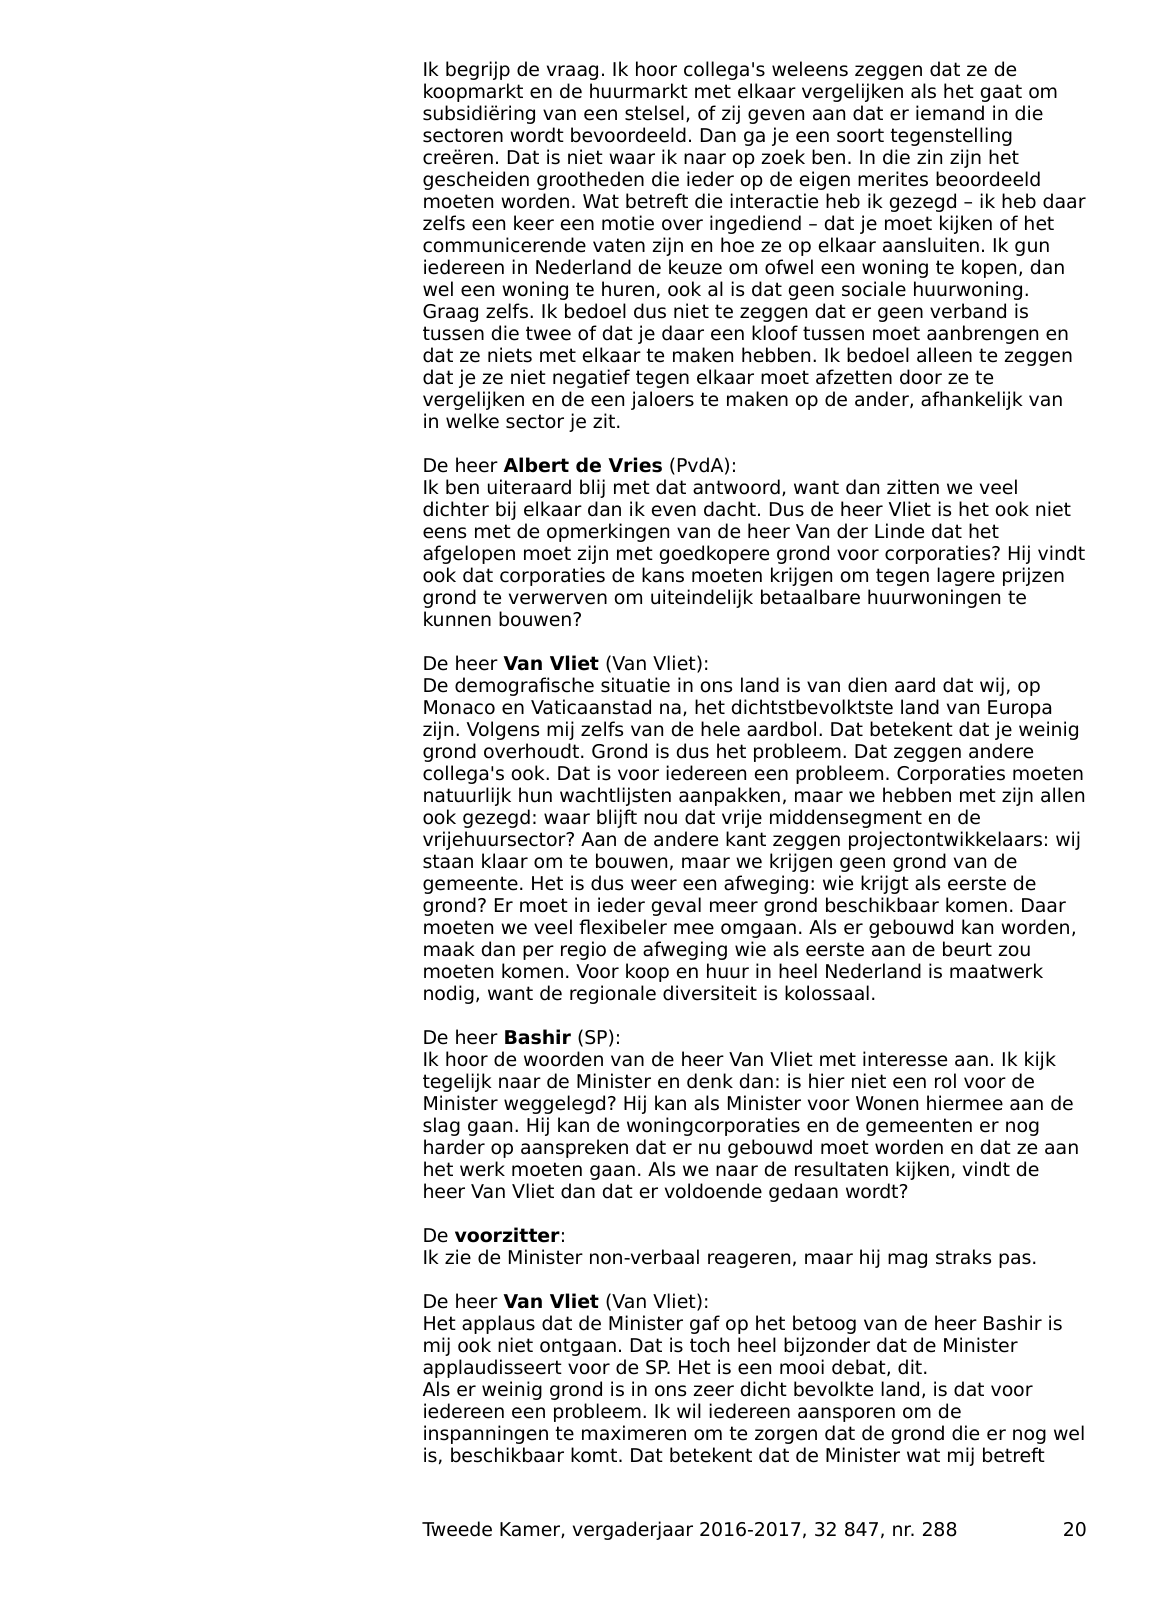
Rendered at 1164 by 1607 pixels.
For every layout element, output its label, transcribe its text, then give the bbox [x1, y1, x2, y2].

text Ik begrijp de vraag. Ik hoor collega's weleens zeggen dat ze de koopmarkt en de huurmarkt met elkaar vergelijken als het gaat om subsidiëring van een stelsel, of zij geven aan dat er iemand in die sectoren wordt bevoordeeld. Dan ga je een soort tegenstelling creëren. Dat is niet waar ik naar op zoek ben. In die zin zijn het gescheiden grootheden die ieder op de eigen merites beoordeeld moeten worden. Wat betreft die interactie heb ik gezegd – ik heb daar zelfs een keer een motie over ingediend – dat je moet kijken of het communicerende vaten zijn en hoe ze op elkaar aansluiten. Ik gun iedereen in Nederland de keuze om ofwel een woning te kopen, dan wel een woning te huren, ook al is dat geen sociale huurwoning. Graag zelfs. Ik bedoel dus niet te zeggen dat er geen verband is tussen die twee of dat je daar een kloof tussen moet aanbrengen en dat ze niets met elkaar te maken hebben. Ik bedoel alleen te zeggen dat je ze niet negatief tegen elkaar moet afzetten door ze te vergelijken en de een jaloers te maken op de ander, afhankelijk van in welke sector je zit. [422, 59, 1087, 433]
text Ik hoor de woorden van de heer Van Vliet met interesse aan. Ik kijk tegelijk naar de Minister en denk dan: is hier niet een rol voor de Minister weggelegd? Hij kan als Minister voor Wonen hiermee aan de slag gaan. Hij kan de woningcorporaties en de gemeenten er nog harder op aanspreken dat er nu gebouwd moet worden en dat ze aan het werk moeten gaan. Als we naar de resultaten kijken, vindt de heer Van Vliet dan dat er voldoende gedaan wordt? [422, 1049, 1087, 1203]
text De voorzitter: [422, 1225, 1087, 1247]
text De heer Bashir (SP): [422, 1027, 1087, 1049]
text Als er weinig grond is in ons zeer dicht bevolkte land, is dat voor iedereen een probleem. Ik wil iedereen aansporen om de inspanningen te maximeren om te zorgen dat de grond die er nog wel is, beschikbaar komt. Dat betekent dat de Minister wat mij betreft [422, 1379, 1087, 1467]
text De demografische situatie in ons land is van dien aard dat wij, op Monaco en Vaticaanstad na, het dichtstbevolktste land van Europa zijn. Volgens mij zelfs van de hele aardbol. Dat betekent dat je weinig grond overhoudt. Grond is dus het probleem. Dat zeggen andere collega's ook. Dat is voor iedereen een probleem. Corporaties moeten natuurlijk hun wachtlijsten aanpakken, maar we hebben met zijn allen ook gezegd: waar blijft nou dat vrije middensegment en de vrijehuursector? Aan de andere kant zeggen projectontwikkelaars: wij staan klaar om te bouwen, maar we krijgen geen grond van de gemeente. Het is dus weer een afweging: wie krijgt als eerste de grond? Er moet in ieder geval meer grond beschikbaar komen. Daar moeten we veel flexibeler mee omgaan. Als er gebouwd kan worden, maak dan per regio de afweging wie als eerste aan de beurt zou moeten komen. Voor koop en huur in heel Nederland is maatwerk nodig, want de regionale diversiteit is kolossaal. [422, 675, 1087, 1004]
text De heer Albert de Vries (PvdA): [422, 455, 1087, 477]
text De heer Van Vliet (Van Vliet): [422, 653, 1087, 675]
text Het applaus dat de Minister gaf op het betoog van de heer Bashir is mij ook niet ontgaan. Dat is toch heel bijzonder dat de Minister applaudisseert voor de SP. Het is een mooi debat, dit. [422, 1313, 1087, 1379]
text De heer Van Vliet (Van Vliet): [422, 1291, 1087, 1313]
text Ik zie de Minister non-verbaal reageren, maar hij mag straks pas. [422, 1247, 1087, 1269]
text Ik ben uiteraard blij met dat antwoord, want dan zitten we veel dichter bij elkaar dan ik even dacht. Dus de heer Vliet is het ook niet eens met de opmerkingen van de heer Van der Linde dat het afgelopen moet zijn met goedkopere grond voor corporaties? Hij vindt ook dat corporaties de kans moeten krijgen om tegen lagere prijzen grond te verwerven om uiteindelijk betaalbare huurwoningen te kunnen bouwen? [422, 477, 1087, 631]
